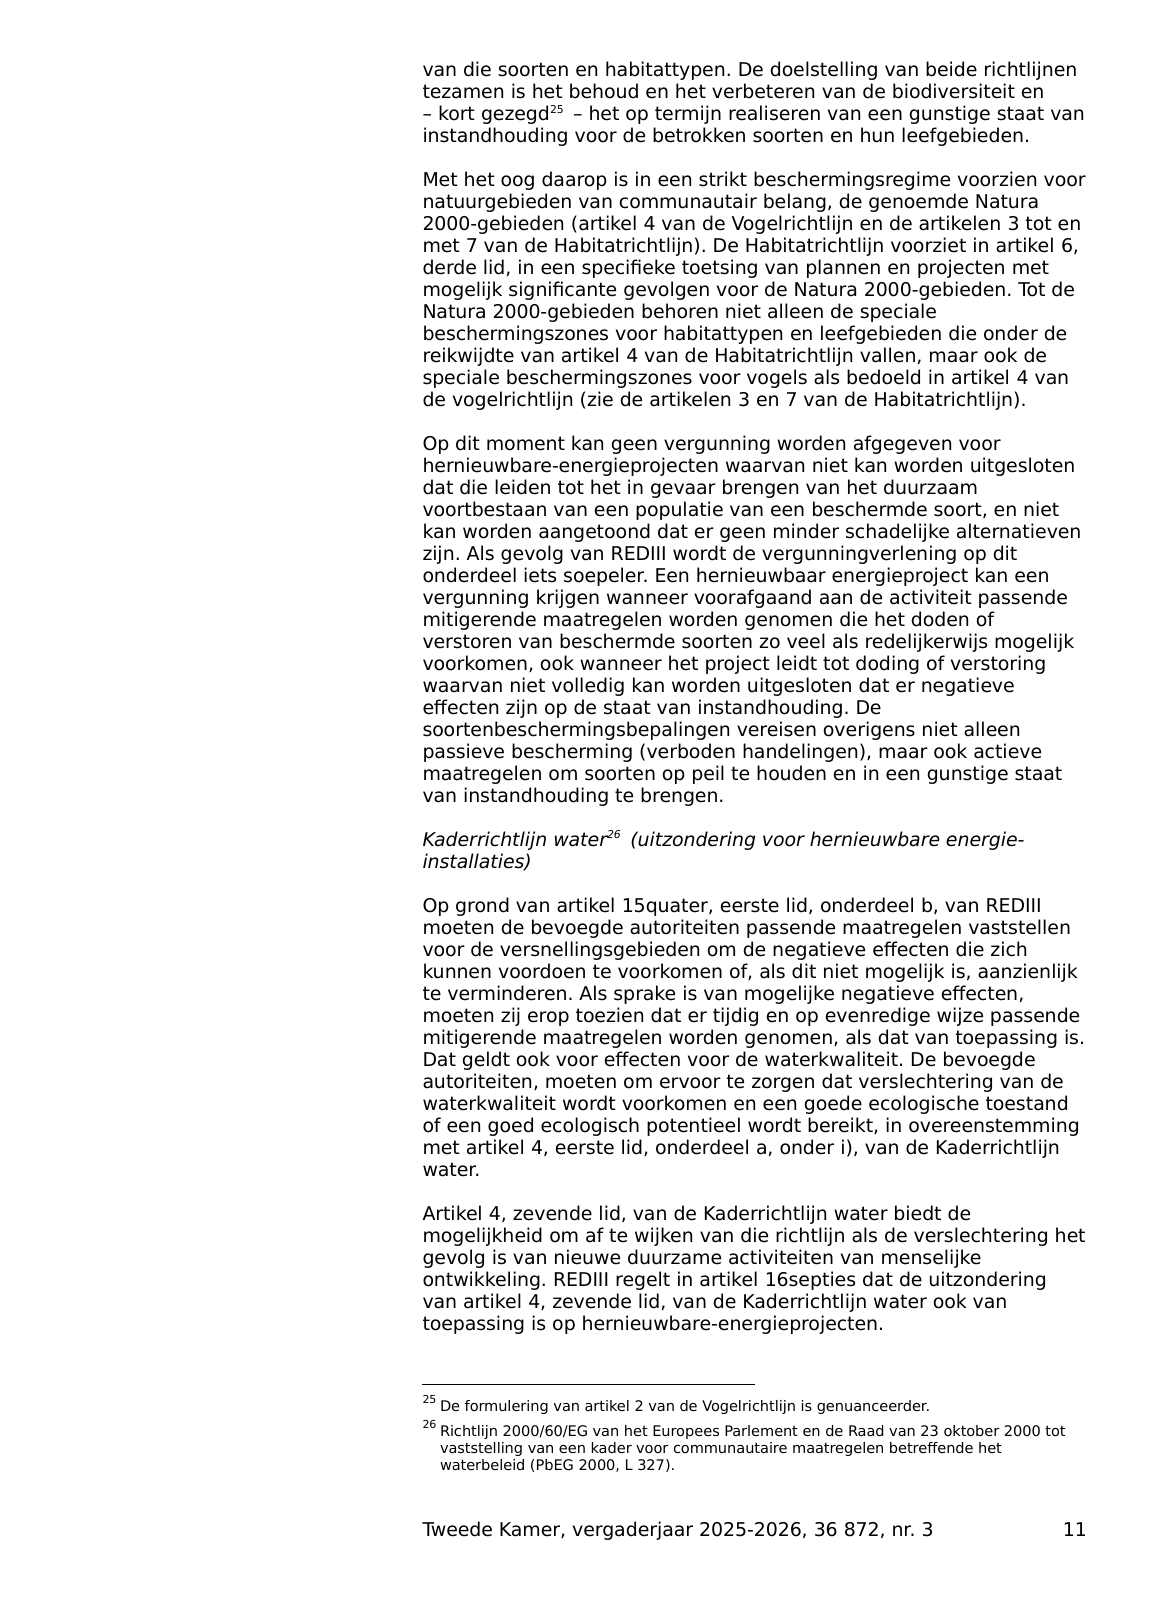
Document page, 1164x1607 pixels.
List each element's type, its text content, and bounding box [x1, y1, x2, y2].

text De formulering van artikel 2 van de Vogelrichtlijn is genuanceerder. [422, 1393, 1087, 1416]
subtitle Kaderrichtlijn water (uitzondering voor hernieuwbare energie-installaties) [422, 829, 1087, 873]
text Op dit moment kan geen vergunning worden afgegeven voor hernieuwbare-energieprojecten waarvan niet kan worden uitgesloten dat die leiden tot het in gevaar brengen van het duurzaam voortbestaan van een populatie van een beschermde soort, en niet kan worden aangetoond dat er geen minder schadelijke alternatieven zijn. Als gevolg van REDIII wordt de vergunningverlening op dit onderdeel iets soepeler. Een hernieuwbaar energieproject kan een vergunning krijgen wanneer voorafgaand aan de activiteit passende mitigerende maatregelen worden genomen die het doden of verstoren van beschermde soorten zo veel als redelijkerwijs mogelijk voorkomen, ook wanneer het project leidt tot doding of verstoring waarvan niet volledig kan worden uitgesloten dat er negatieve effecten zijn op de staat van instandhouding. De soortenbeschermingsbepalingen vereisen overigens niet alleen passieve bescherming (verboden handelingen), maar ook actieve maatregelen om soorten op peil te houden en in een gunstige staat van instandhouding te brengen. [422, 433, 1087, 807]
text Met het oog daarop is in een strikt beschermingsregime voorzien voor natuurgebieden van communautair belang, de genoemde Natura 2000-gebieden (artikel 4 van de Vogelrichtlijn en de artikelen 3 tot en met 7 van de Habitatrichtlijn). De Habitatrichtlijn voorziet in artikel 6, derde lid, in een specifieke toetsing van plannen en projecten met mogelijk significante gevolgen voor de Natura 2000-gebieden. Tot de Natura 2000-gebieden behoren niet alleen de speciale beschermingszones voor habitattypen en leefgebieden die onder de reikwijdte van artikel 4 van de Habitatrichtlijn vallen, maar ook de speciale beschermingszones voor vogels als bedoeld in artikel 4 van de vogelrichtlijn (zie de artikelen 3 en 7 van de Habitatrichtlijn). [422, 169, 1087, 411]
text Op grond van artikel 15quater, eerste lid, onderdeel b, van REDIII moeten de bevoegde autoriteiten passende maatregelen vaststellen voor de versnellingsgebieden om de negatieve effecten die zich kunnen voordoen te voorkomen of, als dit niet mogelijk is, aanzienlijk te verminderen. Als sprake is van mogelijke negatieve effecten, moeten zij erop toezien dat er tijdig en op evenredige wijze passende mitigerende maatregelen worden genomen, als dat van toepassing is. Dat geldt ook voor effecten voor de waterkwaliteit. De bevoegde autoriteiten, moeten om ervoor te zorgen dat verslechtering van de waterkwaliteit wordt voorkomen en een goede ecologische toestand of een goed ecologisch potentieel wordt bereikt, in overeenstemming met artikel 4, eerste lid, onderdeel a, onder i), van de Kaderrichtlijn water. [422, 895, 1087, 1181]
text Artikel 4, zevende lid, van de Kaderrichtlijn water biedt de mogelijkheid om af te wijken van die richtlijn als de verslechtering het gevolg is van nieuwe duurzame activiteiten van menselijke ontwikkeling. REDIII regelt in artikel 16septies dat de uitzondering van artikel 4, zevende lid, van de Kaderrichtlijn water ook van toepassing is op hernieuwbare-energieprojecten. [422, 1203, 1087, 1335]
text van die soorten en habitattypen. De doelstelling van beide richtlijnen tezamen is het behoud en het verbeteren van de biodiversiteit en – kort gezegd – het op termijn realiseren van een gunstige staat van instandhouding voor de betrokken soorten en hun leefgebieden. [422, 59, 1087, 147]
text Richtlijn 2000/60/EG van het Europees Parlement en de Raad van 23 oktober 2000 tot vaststelling van een kader voor communautaire maatregelen betreffende het waterbeleid (PbEG 2000, L 327). [422, 1418, 1087, 1474]
